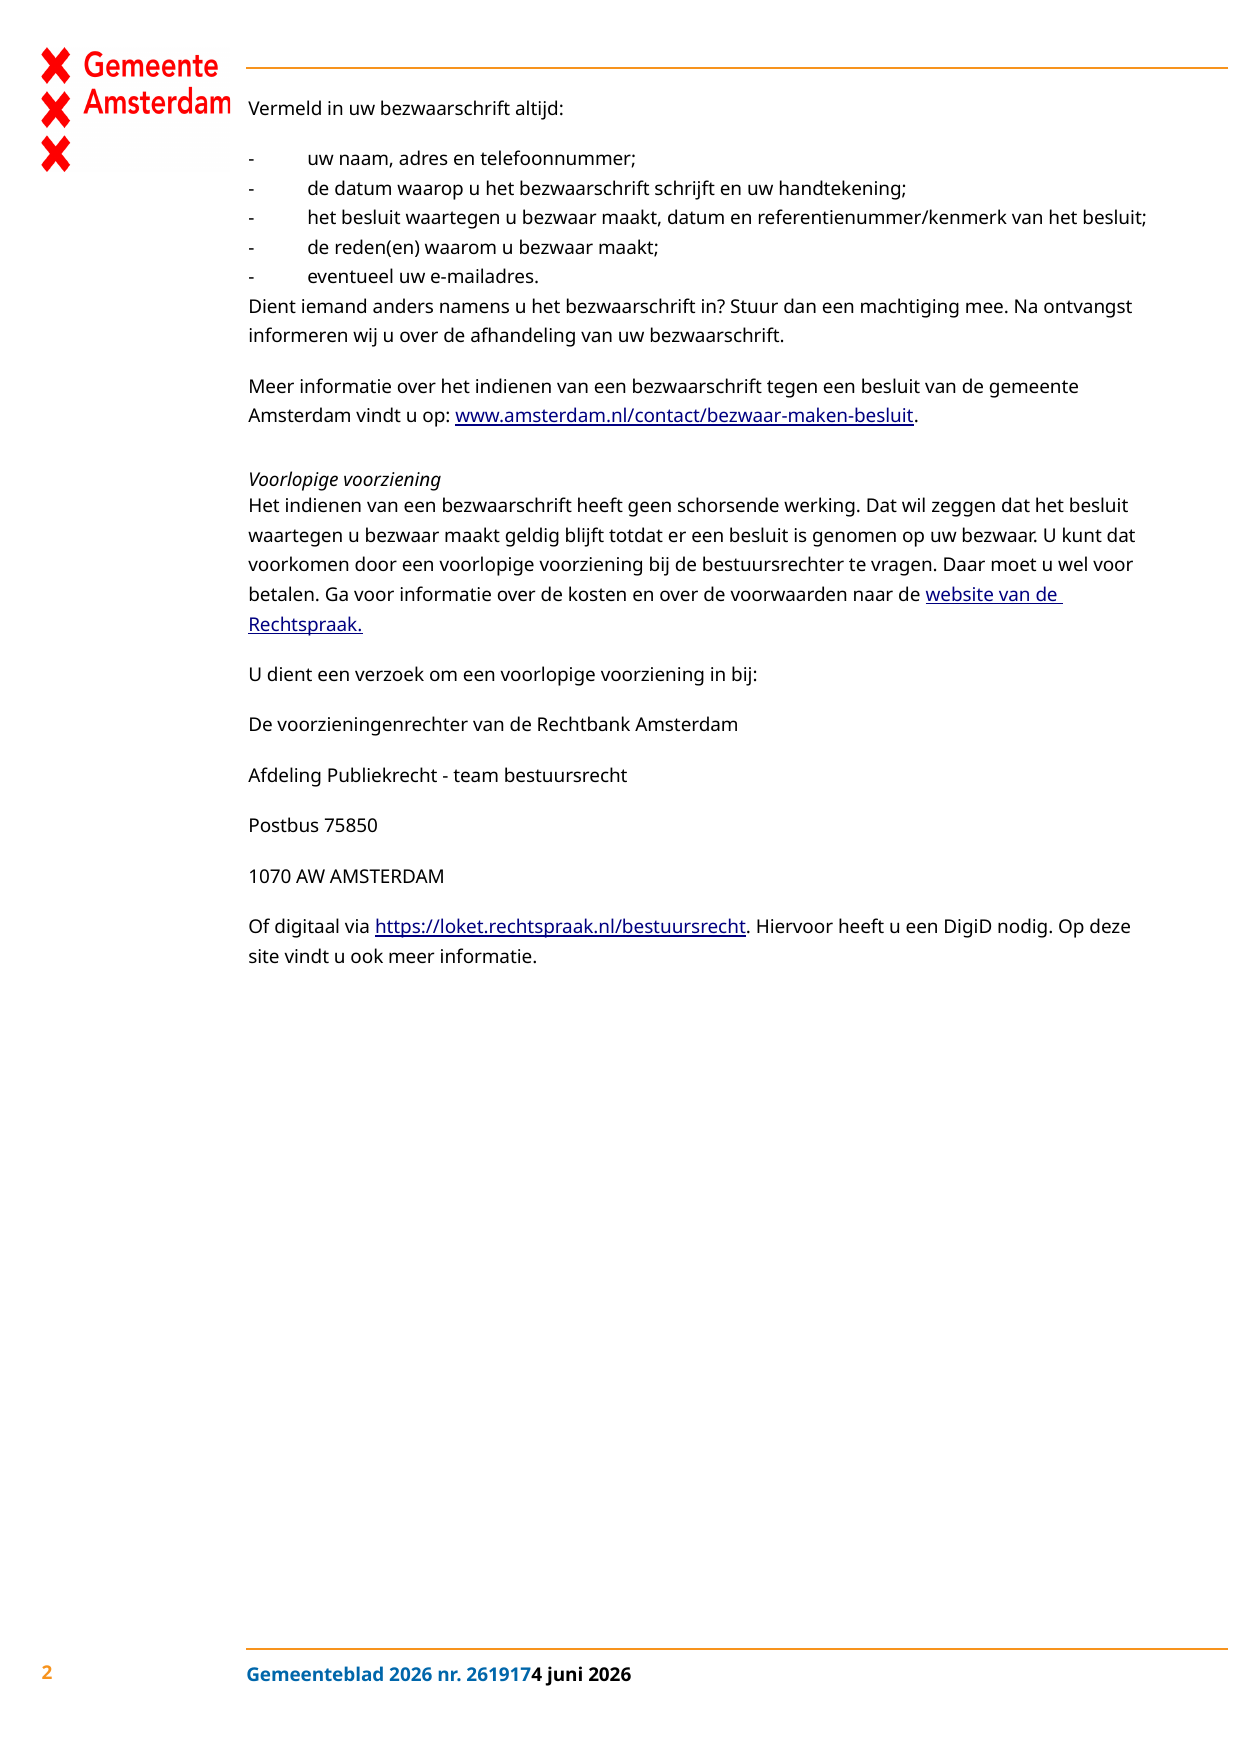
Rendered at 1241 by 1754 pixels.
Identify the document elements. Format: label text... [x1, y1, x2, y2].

list het besluit waartegen u bezwaar maakt, datum en referentienummer/kenmerk van het besluit; [248, 204, 1152, 230]
list de reden(en) waarom u bezwaar maakt; [248, 234, 1152, 260]
text 1070 AW AMSTERDAM [248, 863, 1152, 888]
text De voorzieningenrechter van de Rechtbank Amsterdam [248, 712, 1152, 737]
list eventueel uw e-mailadres. [248, 263, 1152, 289]
list de datum waarop u het bezwaarschrift schrijft en uw handtekening; [248, 175, 1152, 201]
text Voorlopige voorziening [248, 467, 1152, 492]
text U dient een verzoek om een voorlopige voorziening in bij: [248, 661, 1152, 687]
text Het indienen van een bezwaarschrift heeft geen schorsende werking. Dat wil zeggen dat het besluit waartegen u bezwaar maakt geldig blijft totdat er een besluit is genomen op uw bezwaar. U kunt dat voorkomen door een voorlopige voorziening bij de bestuursrechter te vragen. Daar moet u wel voor betalen. Ga voor informatie over de kosten en over de voorwaarden naar de website van de Rechtspraak. [248, 492, 1152, 636]
text Vermeld in uw bezwaarschrift altijd: [248, 95, 1152, 121]
picture [41, 47, 231, 172]
text Of digitaal via https://loket.rechtspraak.nl/bestuursrecht. Hiervoor heeft u een DigiD nodig. Op deze site vindt u ook meer informatie. [248, 913, 1152, 968]
text Meer informatie over het indienen van een bezwaarschrift tegen een besluit van de gemeente Amsterdam vindt u op: www.amsterdam.nl/contact/bezwaar-maken-besluit. [248, 373, 1152, 428]
text Postbus 75850 [248, 812, 1152, 838]
text Afdeling Publiekrecht - team bestuursrecht [248, 762, 1152, 788]
list uw naam, adres en telefoonnummer; [248, 145, 1152, 171]
text Dient iemand anders namens u het bezwaarschrift in? Stuur dan een machtiging mee. Na ontvangst informeren wij u over de afhandeling van uw bezwaarschrift. [248, 293, 1152, 348]
